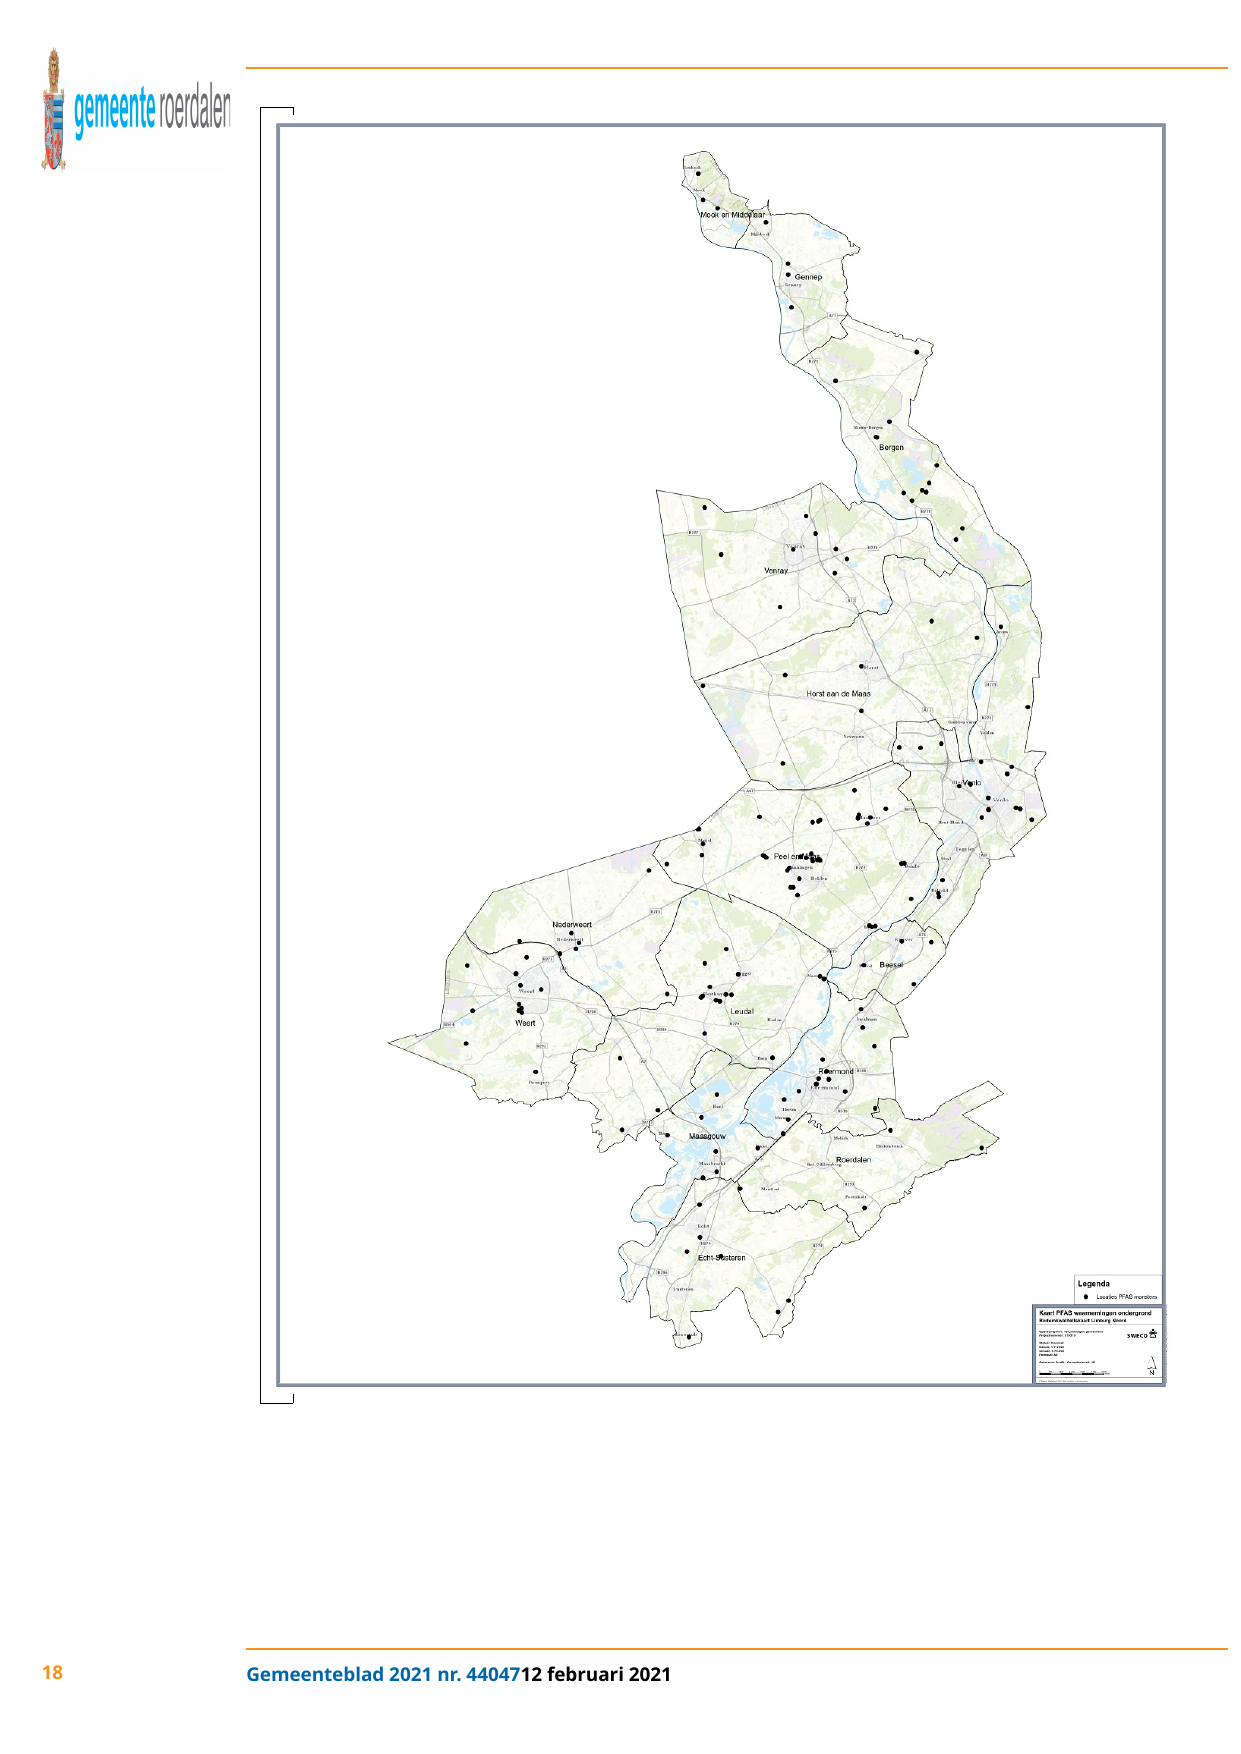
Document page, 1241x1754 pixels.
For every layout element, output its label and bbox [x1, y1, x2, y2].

picture [268, 115, 1173, 1394]
picture [41, 47, 231, 172]
